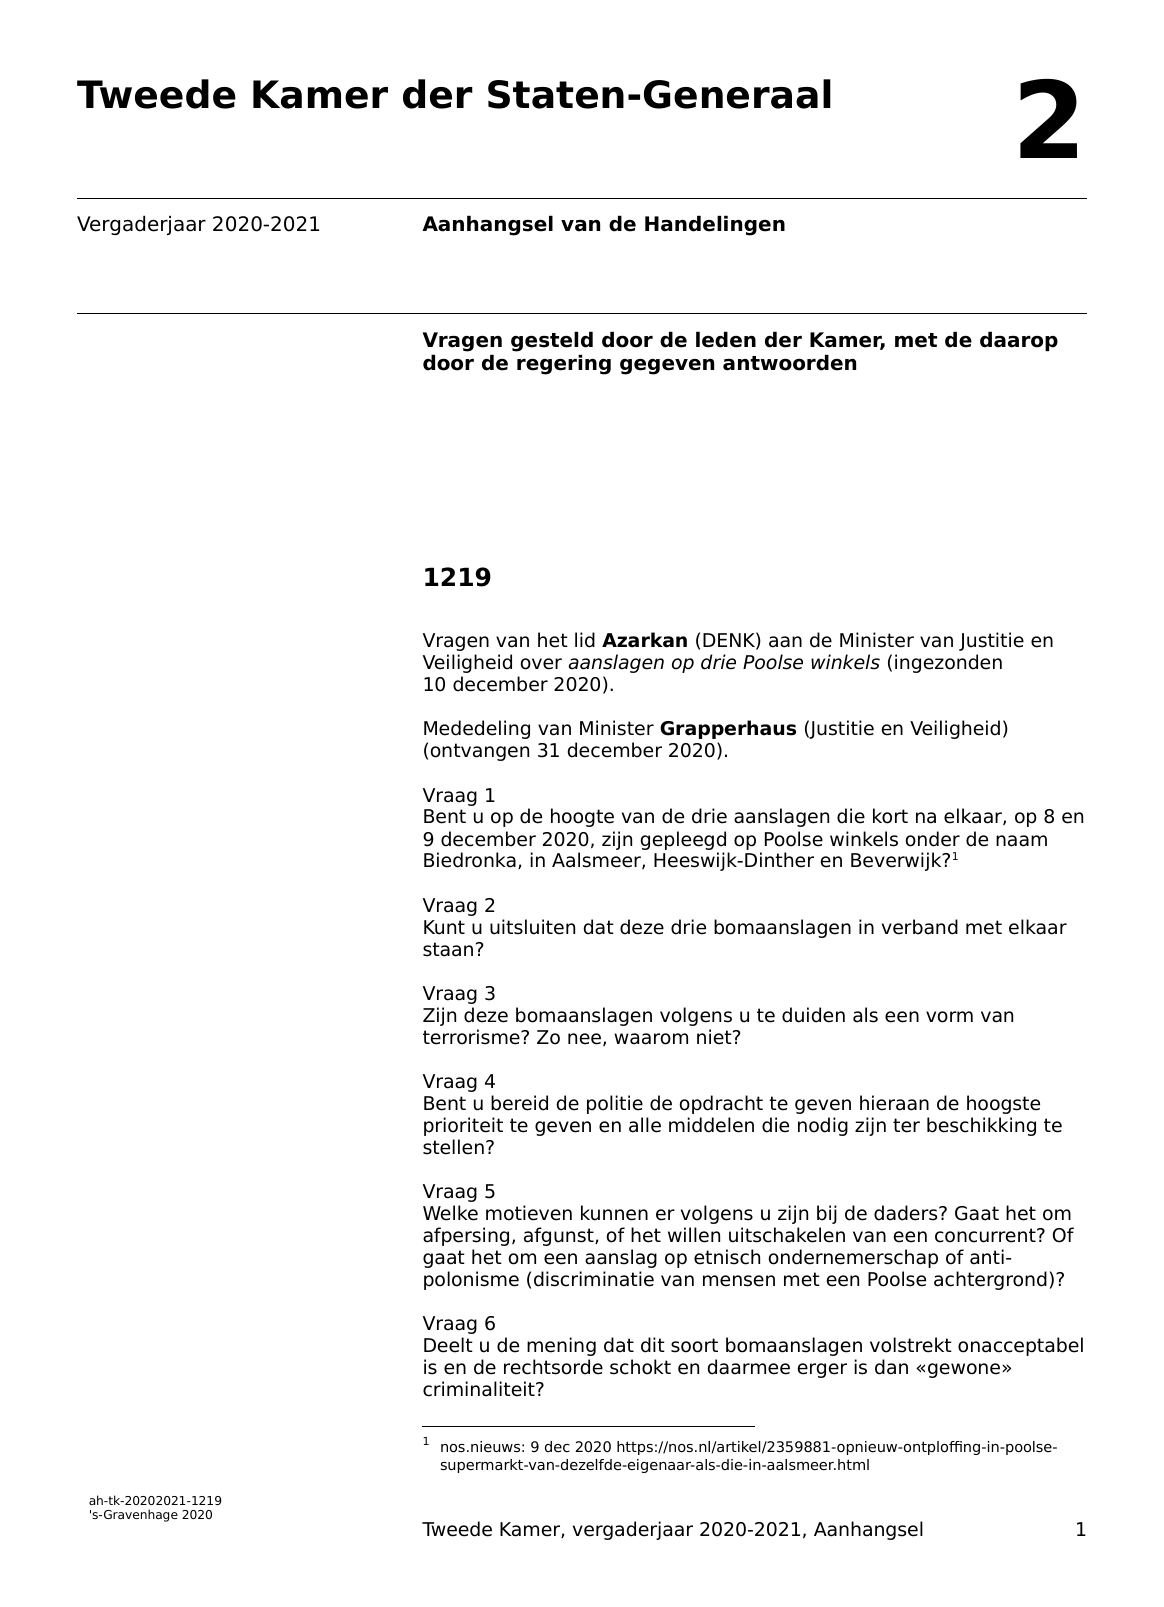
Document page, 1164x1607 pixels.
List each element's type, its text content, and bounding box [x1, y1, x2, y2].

text Vraag 4 [422, 1071, 1087, 1093]
text 1219 [422, 563, 1087, 592]
text 's-Gravenhage 2020 [88, 1508, 323, 1522]
text ah-tk-20202021-1219 [88, 1494, 323, 1508]
text Bent u op de hoogte van de drie aanslagen die kort na elkaar, op 8 en 9 december 2020, zijn gepleegd op Poolse winkels onder de naam Biedronka, in Aalsmeer, Heeswijk-Dinther en Beverwijk? [422, 806, 1087, 872]
table_cell [77, 314, 422, 375]
text Welke motieven kunnen er volgens u zijn bij de daders? Gaat het om afpersing, afgunst, of het willen uitschakelen van een concurrent? Of gaat het om een aanslag op etnisch ondernemerschap of anti-polonisme (discriminatie van mensen met een Poolse achtergrond)? [422, 1203, 1087, 1291]
text nos.nieuws: 9 dec 2020 https://nos.nl/artikel/2359881-opnieuw-ontploffing-in-poolse-supermarkt-van-dezelfde-eigenaar-als-die-in-aalsmeer.html [422, 1435, 1087, 1474]
text Zijn deze bomaanslagen volgens u te duiden als een vorm van terrorisme? Zo nee, waarom niet? [422, 1005, 1087, 1049]
text Mededeling van Minister Grapperhaus (Justitie en Veiligheid) (ontvangen 31 december 2020). [422, 718, 1087, 762]
table_cell Vragen gesteld door de leden der Kamer, met de daarop door de regering gegeven antwoorden [422, 314, 1087, 375]
text Kunt u uitsluiten dat deze drie bomaanslagen in verband met elkaar staan? [422, 917, 1087, 961]
text Vraag 1 [422, 784, 1087, 806]
text Vraag 5 [422, 1181, 1087, 1203]
table_header 2 [886, 59, 1087, 198]
text Deelt u de mening dat dit soort bomaanslagen volstrekt onacceptabel is en de rechtsorde schokt en daarmee erger is dan «gewone» criminaliteit? [422, 1335, 1087, 1401]
table_cell Aanhangsel van de Handelingen [422, 199, 1087, 313]
text Vraag 6 [422, 1313, 1087, 1335]
text Bent u bereid de politie de opdracht te geven hieraan de hoogste prioriteit te geven en alle middelen die nodig zijn ter beschikking te stellen? [422, 1093, 1087, 1159]
text Vraag 2 [422, 894, 1087, 917]
text Vragen van het lid Azarkan (DENK) aan de Minister van Justitie en Veiligheid over aanslagen op drie Poolse winkels (ingezonden 10 december 2020). [422, 630, 1087, 696]
text Vraag 3 [422, 983, 1087, 1005]
table_header Tweede Kamer der Staten-Generaal [77, 59, 886, 198]
table_cell Vergaderjaar 2020-2021 [77, 199, 422, 313]
